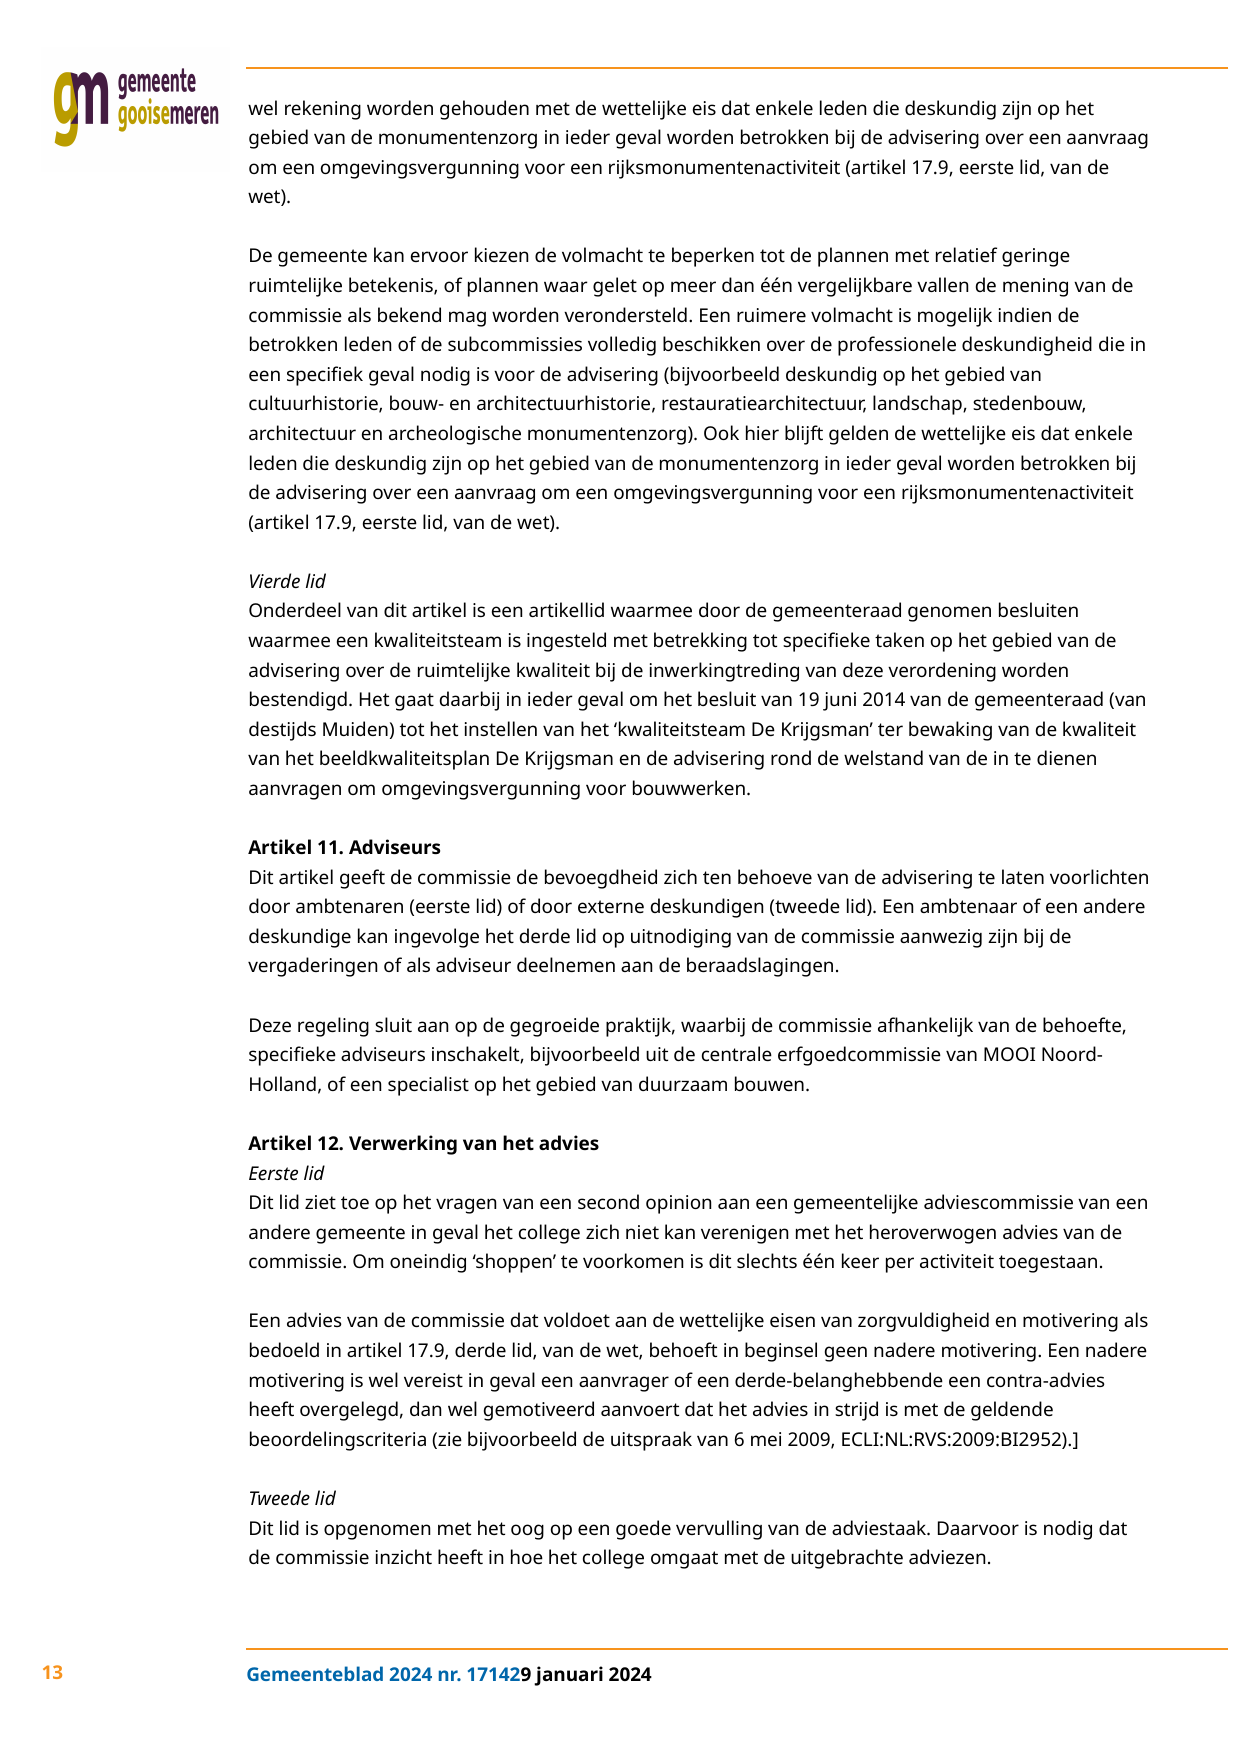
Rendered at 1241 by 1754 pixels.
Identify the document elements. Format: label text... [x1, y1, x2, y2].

text Vierde lid [248, 568, 1152, 594]
text Dit artikel geeft de commissie de bevoegdheid zich ten behoeve van de advisering te laten voorlichten door ambtenaren (eerste lid) of door externe deskundigen (tweede lid). Een ambtenaar of een andere deskundige kan ingevolge het derde lid op uitnodiging van de commissie aanwezig zijn bij de vergaderingen of als adviseur deelnemen aan de beraadslagingen. [248, 864, 1152, 978]
text wel rekening worden gehouden met de wettelijke eis dat enkele leden die deskundig zijn op het gebied van de monumentenzorg in ieder geval worden betrokken bij de advisering over een aanvraag om een omgevingsvergunning voor een rijksmonumentenactiviteit (artikel 17.9, eerste lid, van de wet). [248, 95, 1152, 209]
text Onderdeel van dit artikel is een artikellid waarmee door de gemeenteraad genomen besluiten waarmee een kwaliteitsteam is ingesteld met betrekking tot specifieke taken op het gebied van de advisering over de ruimtelijke kwaliteit bij de inwerkingtreding van deze verordening worden bestendigd. Het gaat daarbij in ieder geval om het besluit van 19 juni 2014 van de gemeenteraad (van destijds Muiden) tot het instellen van het ‘kwaliteitsteam De Krijgsman’ ter bewaking van de kwaliteit van het beeldkwaliteitsplan De Krijgsman en de advisering rond de welstand van de in te dienen aanvragen om omgevingsvergunning voor bouwwerken. [248, 598, 1152, 801]
text Tweede lid [248, 1485, 1152, 1511]
text Een advies van de commissie dat voldoet aan de wettelijke eisen van zorgvuldigheid en motivering als bedoeld in artikel 17.9, derde lid, van de wet, behoeft in beginsel geen nadere motivering. Een nadere motivering is wel vereist in geval een aanvrager of een derde-belanghebbende een contra-advies heeft overgelegd, dan wel gemotiveerd aanvoert dat het advies in strijd is met de geldende beoordelingscriteria (zie bijvoorbeeld de uitspraak van 6 mei 2009, ECLI:NL:RVS:2009:BI2952).] [248, 1308, 1152, 1452]
picture [41, 47, 231, 172]
text Dit lid is opgenomen met het oog op een goede vervulling van de adviestaak. Daarvoor is nodig dat de commissie inzicht heeft in hoe het college omgaat met de uitgebrachte adviezen. [248, 1515, 1152, 1570]
text Artikel 12. Verwerking van het advies [248, 1130, 1152, 1156]
text De gemeente kan ervoor kiezen de volmacht te beperken tot de plannen met relatief geringe ruimtelijke betekenis, of plannen waar gelet op meer dan één vergelijkbare vallen de mening van de commissie als bekend mag worden verondersteld. Een ruimere volmacht is mogelijk indien de betrokken leden of de subcommissies volledig beschikken over de professionele deskundigheid die in een specifiek geval nodig is voor de advisering (bijvoorbeeld deskundig op het gebied van cultuurhistorie, bouw- en architectuurhistorie, restauratiearchitectuur, landschap, stedenbouw, architectuur en archeologische monumentenzorg). Ook hier blijft gelden de wettelijke eis dat enkele leden die deskundig zijn op het gebied van de monumentenzorg in ieder geval worden betrokken bij de advisering over een aanvraag om een omgevingsvergunning voor een rijksmonumentenactiviteit (artikel 17.9, eerste lid, van de wet). [248, 243, 1152, 535]
text Dit lid ziet toe op het vragen van een second opinion aan een gemeentelijke adviescommissie van een andere gemeente in geval het college zich niet kan verenigen met het heroverwogen advies van de commissie. Om oneindig ‘shoppen’ te voorkomen is dit slechts één keer per activiteit toegestaan. [248, 1189, 1152, 1274]
text Eerste lid [248, 1160, 1152, 1186]
text Deze regeling sluit aan op de gegroeide praktijk, waarbij de commissie afhankelijk van de behoefte, specifieke adviseurs inschakelt, bijvoorbeeld uit de centrale erfgoedcommissie van MOOI Noord-Holland, of een specialist op het gebied van duurzaam bouwen. [248, 1012, 1152, 1097]
text Artikel 11. Adviseurs [248, 834, 1152, 860]
